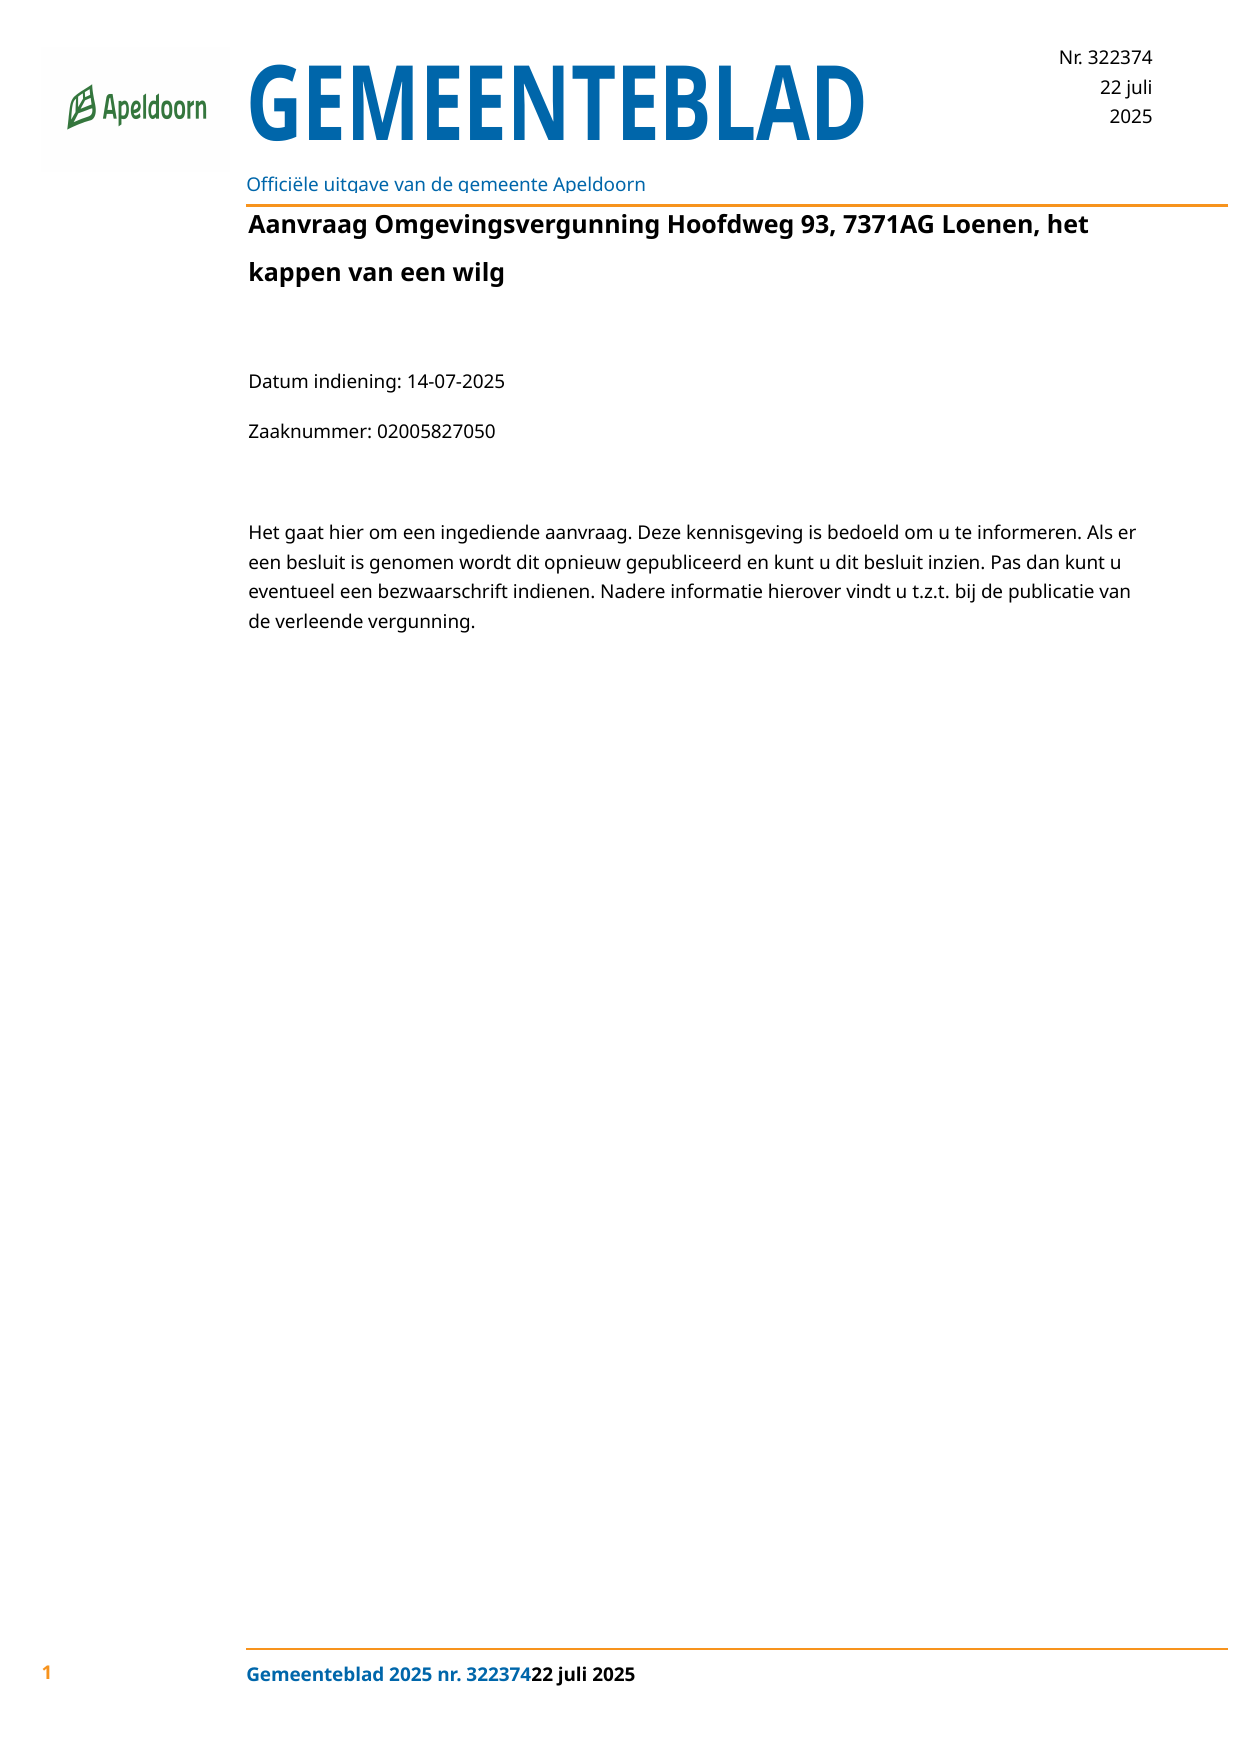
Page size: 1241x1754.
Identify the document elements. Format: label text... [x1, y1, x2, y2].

picture [41, 47, 231, 172]
text Het gaat hier om een ingediende aanvraag. Deze kennisgeving is bedoeld om u te informeren. Als er een besluit is genomen wordt dit opnieuw gepubliceerd en kunt u dit besluit inzien. Pas dan kunt u eventueel een bezwaarschrift indienen. Nadere informatie hierover vindt u t.z.t. bij de publicatie van de verleende vergunning. [248, 519, 1152, 634]
text Zaaknummer: 02005827050 [248, 419, 1152, 444]
text Datum indiening: 14-07-2025 [248, 368, 1152, 394]
text Aanvraag Omgevingsvergunning Hoofdweg 93, 7371AG Loenen, het kappen van een wilg [248, 207, 1152, 288]
